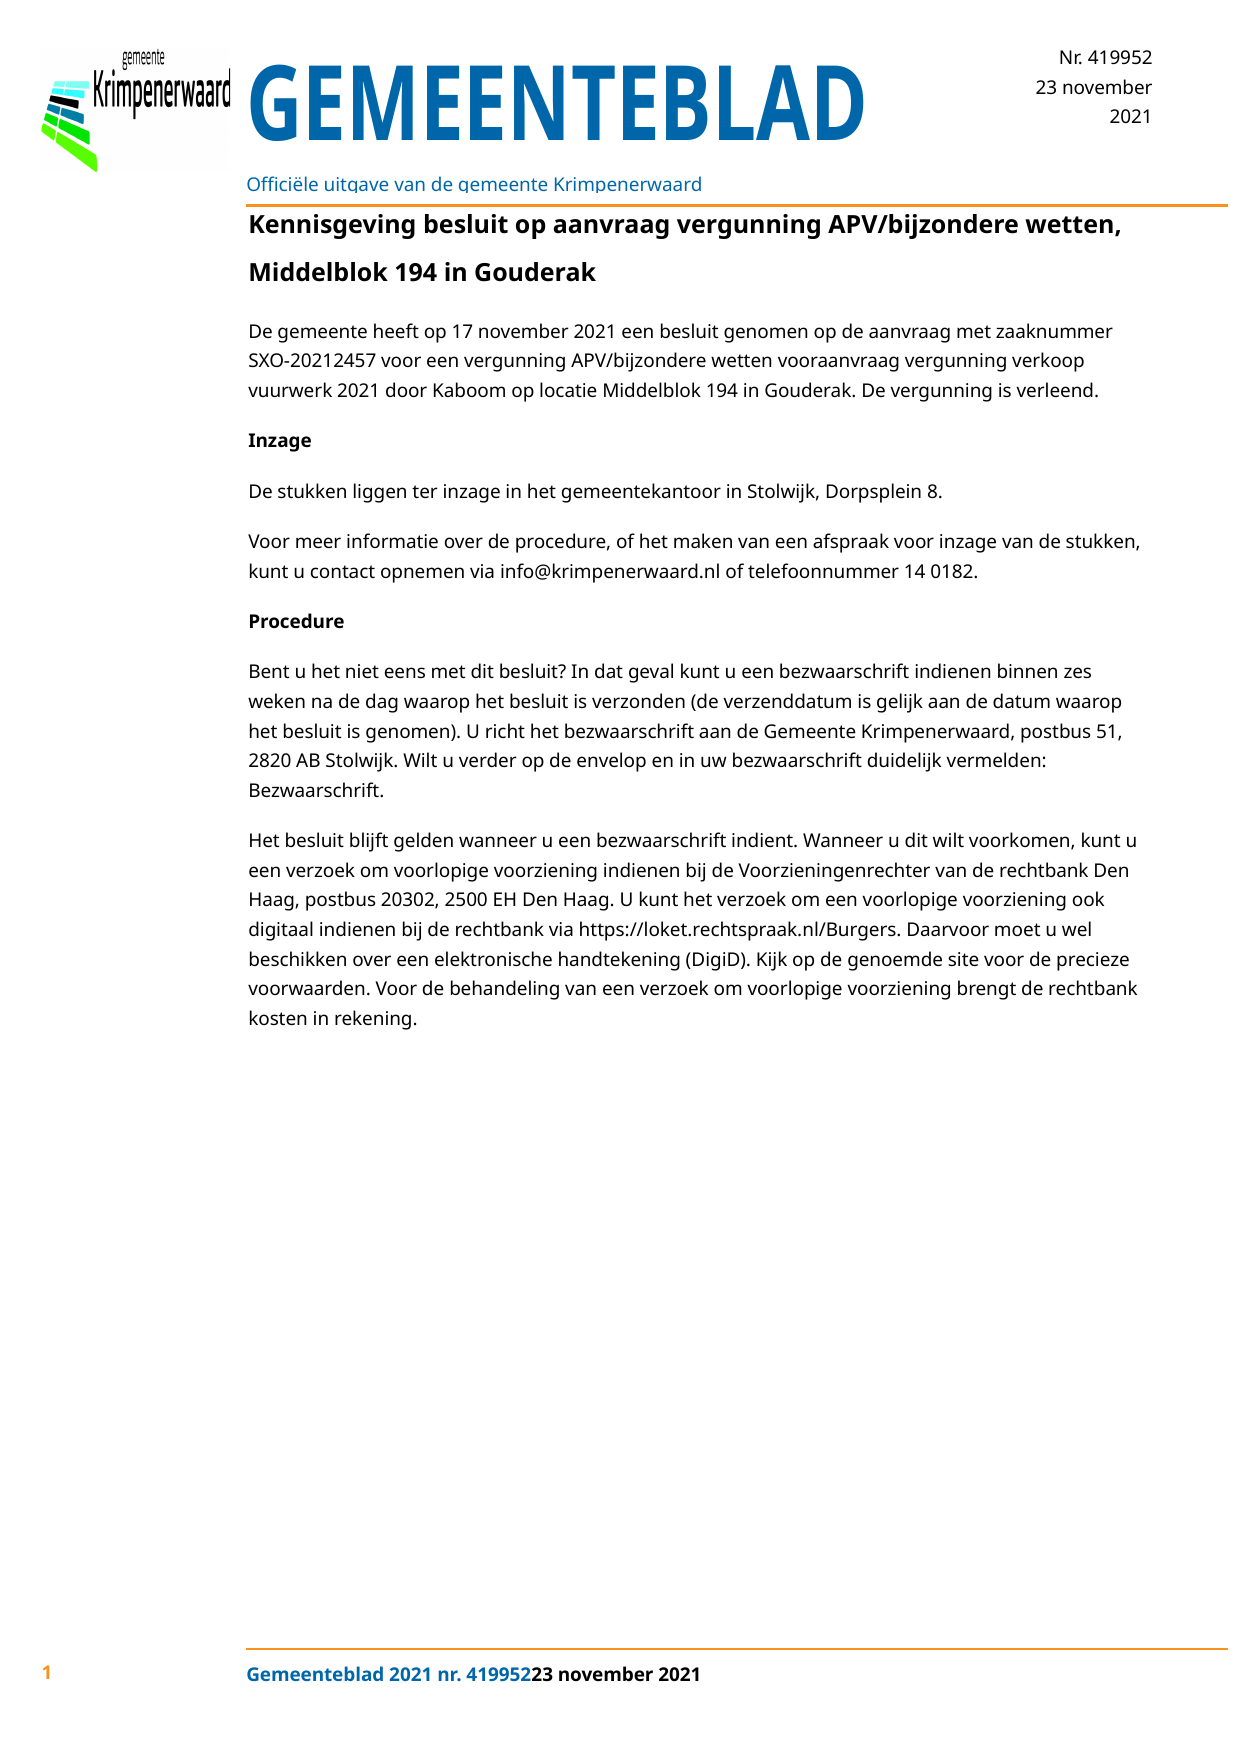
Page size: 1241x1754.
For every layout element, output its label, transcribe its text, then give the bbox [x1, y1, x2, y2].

text De stukken liggen ter inzage in het gemeentekantoor in Stolwijk, Dorpsplein 8. [248, 478, 1152, 504]
picture [41, 47, 231, 172]
text Inzage [248, 427, 1152, 453]
text Voor meer informatie over de procedure, of het maken van een afspraak voor inzage van de stukken, kunt u contact opnemen via info@krimpenerwaard.nl of telefoonnummer 14 0182. [248, 528, 1152, 584]
text De gemeente heeft op 17 november 2021 een besluit genomen op de aanvraag met zaaknummer SXO-20212457 voor een vergunning APV/bijzondere wetten vooraanvraag vergunning verkoop vuurwerk 2021 door Kaboom op locatie Middelblok 194 in Gouderak. De vergunning is verleend. [248, 318, 1152, 403]
text Kennisgeving besluit op aanvraag vergunning APV/bijzondere wetten, Middelblok 194 in Gouderak [248, 207, 1152, 288]
text Bent u het niet eens met dit besluit? In dat geval kunt u een bezwaarschrift indienen binnen zes weken na de dag waarop het besluit is verzonden (de verzenddatum is gelijk aan de datum waarop het besluit is genomen). U richt het bezwaarschrift aan de Gemeente Krimpenerwaard, postbus 51, 2820 AB Stolwijk. Wilt u verder op de envelop en in uw bezwaarschrift duidelijk vermelden: Bezwaarschrift. [248, 659, 1152, 803]
text Het besluit blijft gelden wanneer u een bezwaarschrift indient. Wanneer u dit wilt voorkomen, kunt u een verzoek om voorlopige voorziening indienen bij de Voorzieningenrechter van de rechtbank Den Haag, postbus 20302, 2500 EH Den Haag. U kunt het verzoek om een voorlopige voorziening ook digitaal indienen bij de rechtbank via https://loket.rechtspraak.nl/Burgers. Daarvoor moet u wel beschikken over een elektronische handtekening (DigiD). Kijk op de genoemde site voor de precieze voorwaarden. Voor de behandeling van een verzoek om voorlopige voorziening brengt de rechtbank kosten in rekening. [248, 827, 1152, 1031]
text Procedure [248, 608, 1152, 634]
